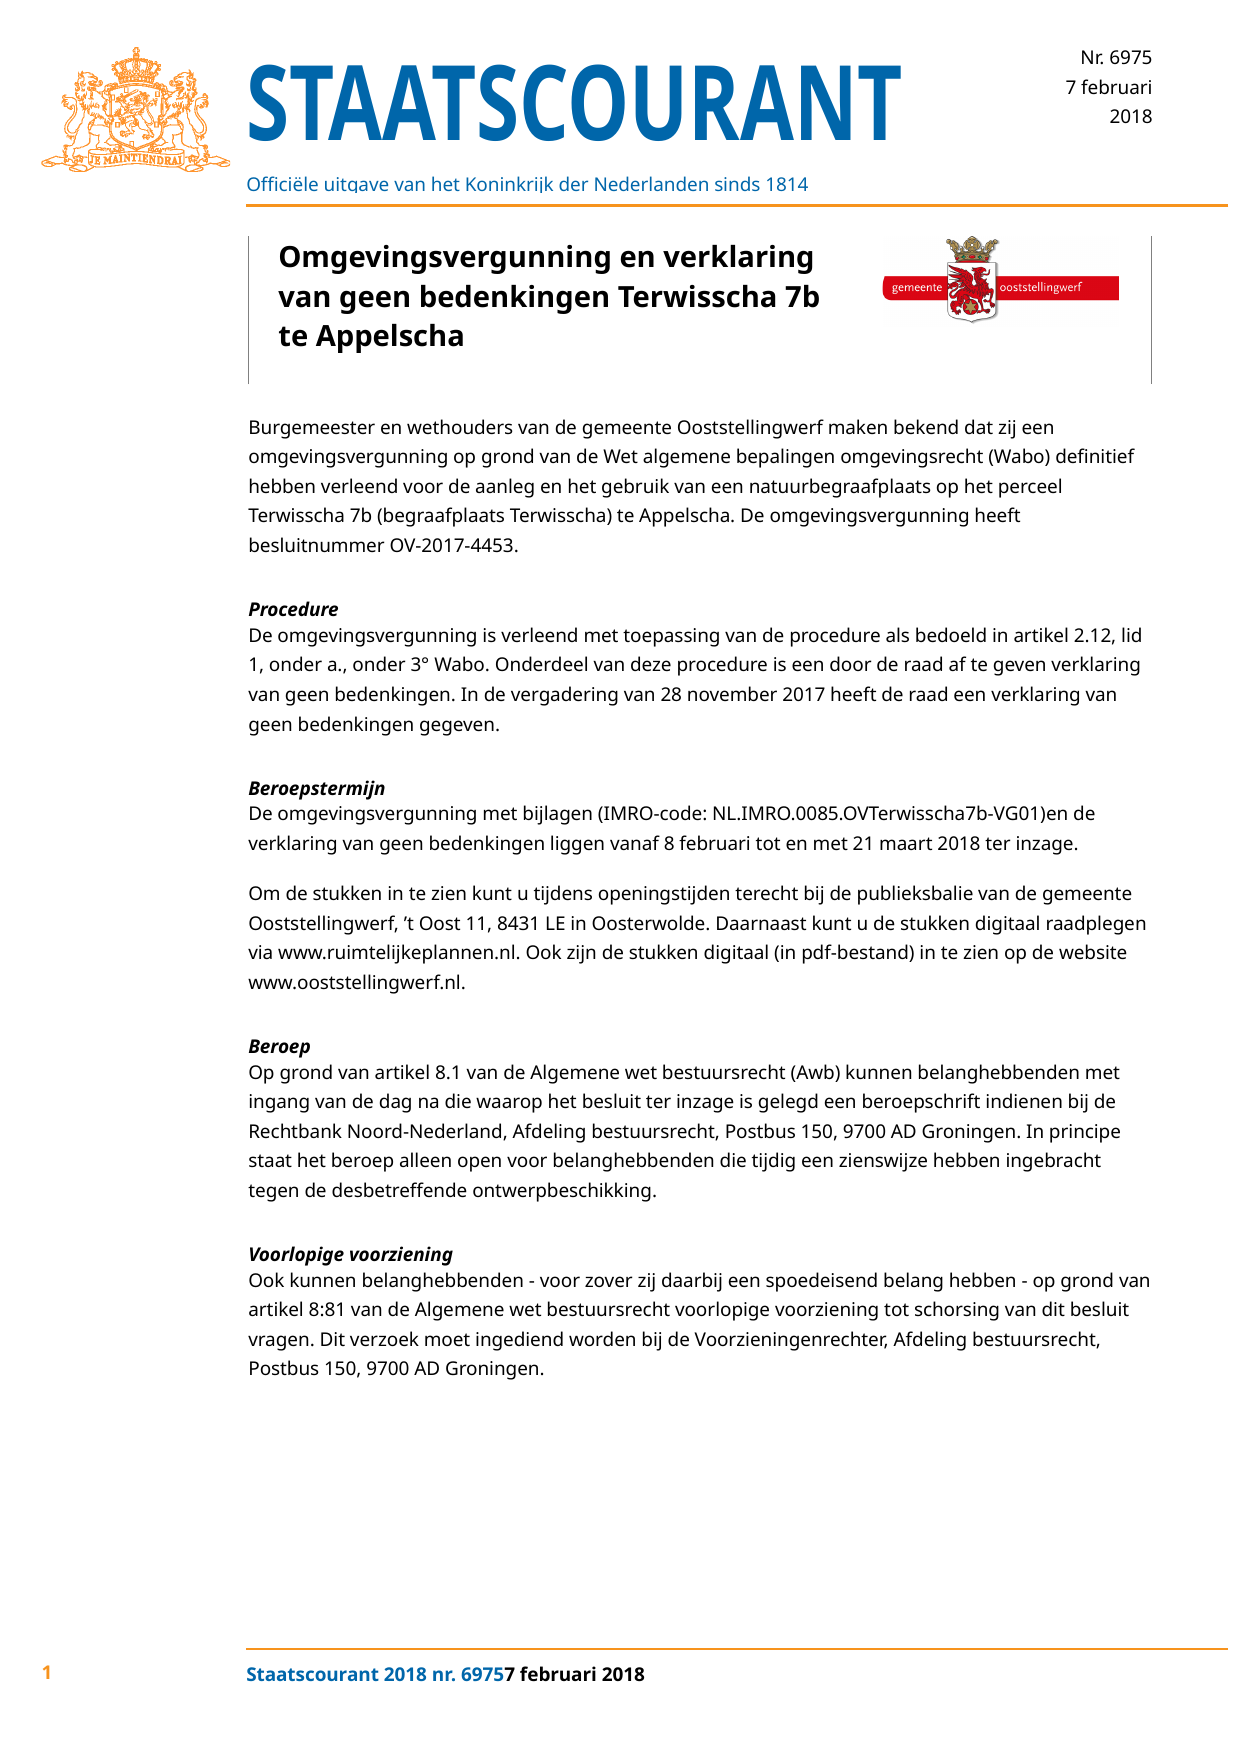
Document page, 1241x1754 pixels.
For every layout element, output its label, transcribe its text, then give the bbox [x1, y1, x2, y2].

table_header Omgevingsvergunning en verklaring van geen bedenkingen Terwisscha 7b te Appelscha [249, 236, 850, 384]
text Op grond van artikel 8.1 van de Algemene wet bestuursrecht (Awb) kunnen belanghebbenden met ingang van de dag na die waarop het besluit ter inzage is gelegd een beroepschrift indienen bij de Rechtbank Noord-Nederland, Afdeling bestuursrecht, Postbus 150, 9700 AD Groningen. In principe staat het beroep alleen open voor belanghebbenden die tijdig een zienswijze hebben ingebracht tegen de desbetreffende ontwerpbeschikking. [248, 1059, 1152, 1203]
table_header [850, 236, 1151, 384]
text De omgevingsvergunning is verleend met toepassing van de procedure als bedoeld in artikel 2.12, lid 1, onder a., onder 3° Wabo. Onderdeel van deze procedure is een door de raad af te geven verklaring van geen bedenkingen. In de vergadering van 28 november 2017 heeft de raad een verklaring van geen bedenkingen gegeven. [248, 622, 1152, 736]
text Voorlopige voorziening [248, 1241, 1152, 1267]
picture [41, 47, 231, 172]
text Om de stukken in te zien kunt u tijdens openingstijden terecht bij de publieksbalie van de gemeente Ooststellingwerf, ’t Oost 11, 8431 LE in Oosterwolde. Daarnaast kunt u de stukken digitaal raadplegen via www.ruimtelijkeplannen.nl. Ook zijn de stukken digitaal (in pdf-bestand) in te zien op de website www.ooststellingwerf.nl. [248, 880, 1152, 995]
text Beroep [248, 1033, 1152, 1059]
text Ook kunnen belanghebbenden - voor zover zij daarbij een spoedeisend belang hebben - op grond van artikel 8:81 van de Algemene wet bestuursrecht voorlopige voorziening tot schorsing van dit besluit vragen. Dit verzoek moet ingediend worden bij de Voorzieningenrechter, Afdeling bestuursrecht, Postbus 150, 9700 AD Groningen. [248, 1267, 1152, 1381]
text Beroepstermijn [248, 775, 1152, 800]
picture [882, 236, 1119, 327]
text Burgemeester en wethouders van de gemeente Ooststellingwerf maken bekend dat zij een omgevingsvergunning op grond van de Wet algemene bepalingen omgevingsrecht (Wabo) definitief hebben verleend voor de aanleg en het gebruik van een natuurbegraafplaats op het perceel Terwisscha 7b (begraafplaats Terwisscha) te Appelscha. De omgevingsvergunning heeft besluitnummer OV-2017-4453. [248, 414, 1152, 558]
text De omgevingsvergunning met bijlagen (IMRO-code: NL.IMRO.0085.OVTerwisscha7b-VG01)en de verklaring van geen bedenkingen liggen vanaf 8 februari tot en met 21 maart 2018 ter inzage. [248, 800, 1152, 856]
text Procedure [248, 596, 1152, 622]
